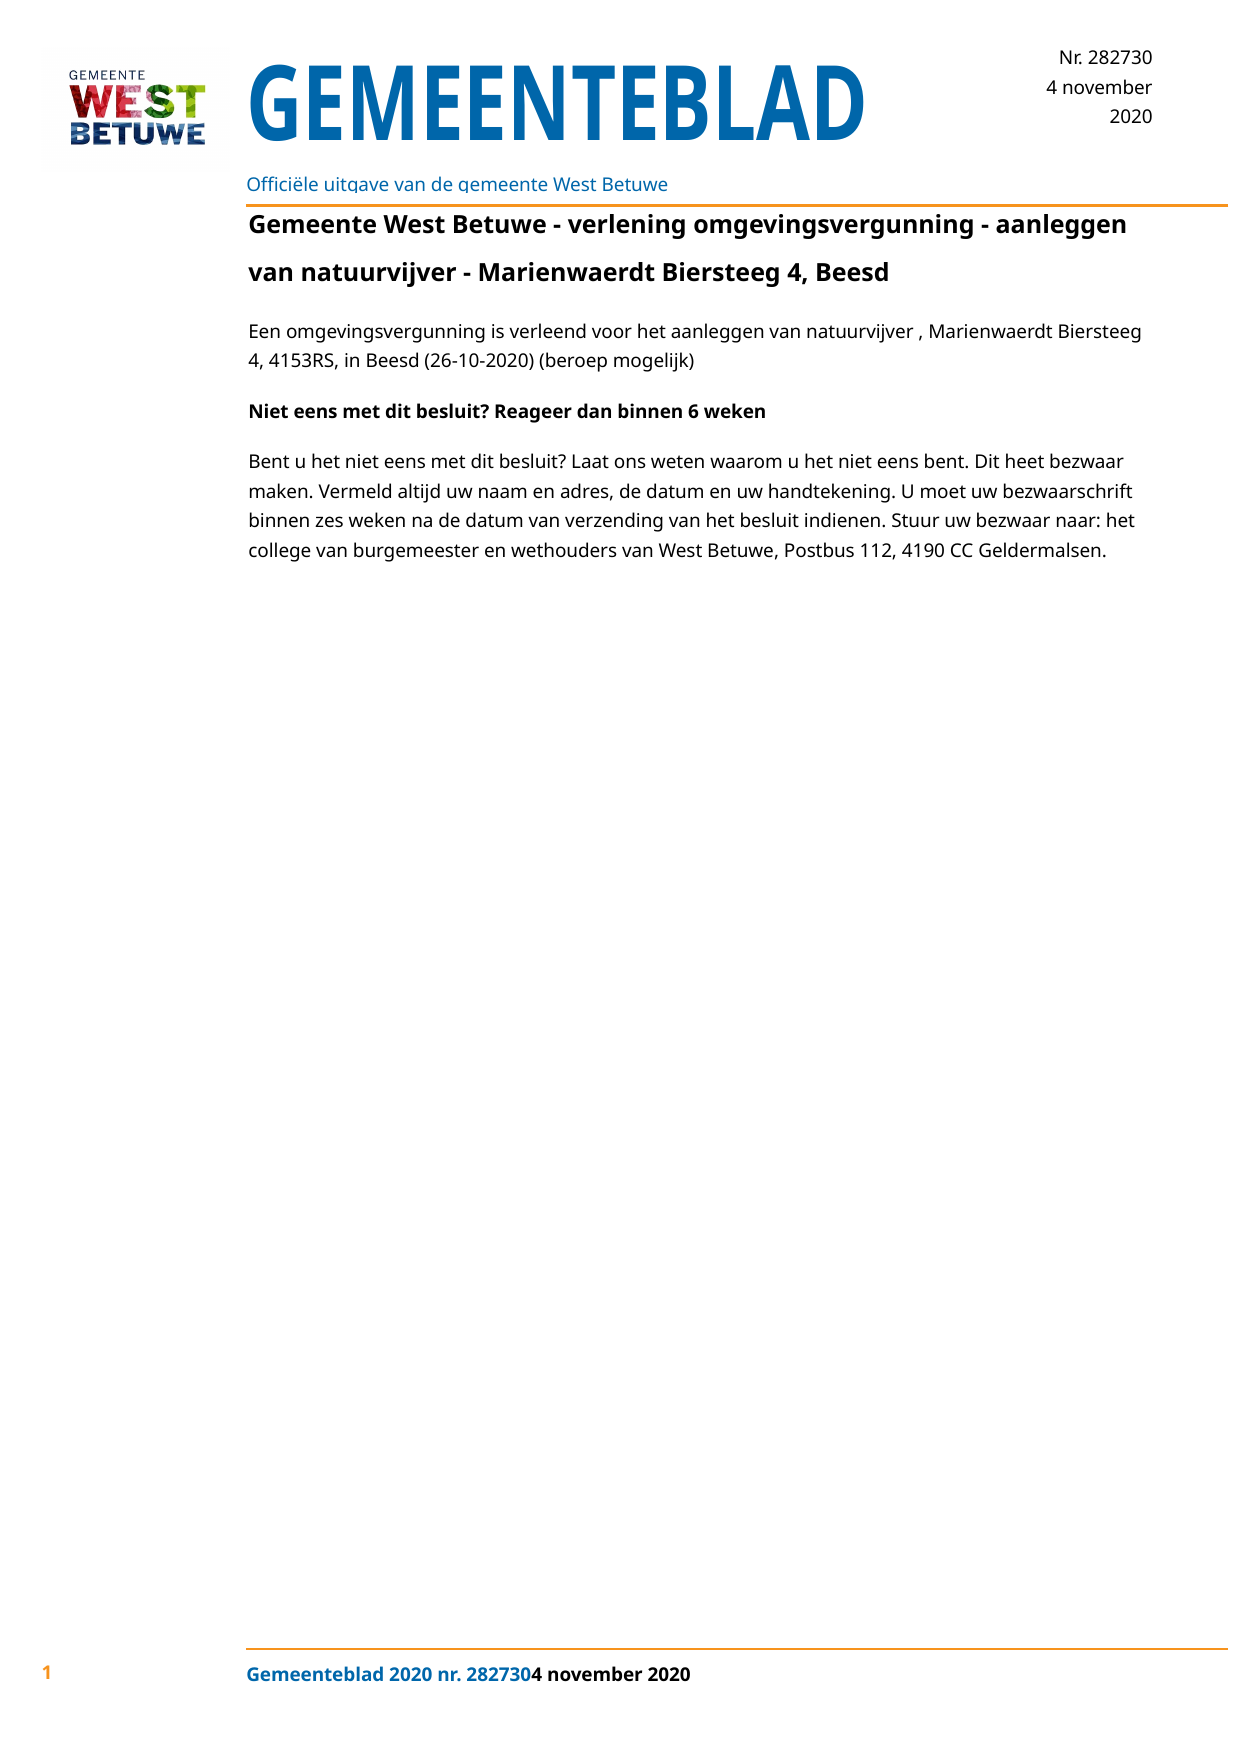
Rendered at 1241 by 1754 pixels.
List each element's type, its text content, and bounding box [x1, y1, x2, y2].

text Bent u het niet eens met dit besluit? Laat ons weten waarom u het niet eens bent. Dit heet bezwaar maken. Vermeld altijd uw naam en adres, de datum en uw handtekening. U moet uw bezwaarschrift binnen zes weken na de datum van verzending van het besluit indienen. Stuur uw bezwaar naar: het college van burgemeester en wethouders van West Betuwe, Postbus 112, 4190 CC Geldermalsen. [248, 448, 1152, 563]
text Een omgevingsvergunning is verleend voor het aanleggen van natuurvijver , Marienwaerdt Biersteeg 4, 4153RS, in Beesd (26-10-2020) (beroep mogelijk) [248, 318, 1152, 373]
text Niet eens met dit besluit? Reageer dan binnen 6 weken [248, 398, 1152, 424]
picture [41, 47, 231, 172]
text Gemeente West Betuwe - verlening omgevingsvergunning - aanleggen van natuurvijver - Marienwaerdt Biersteeg 4, Beesd [248, 207, 1152, 288]
